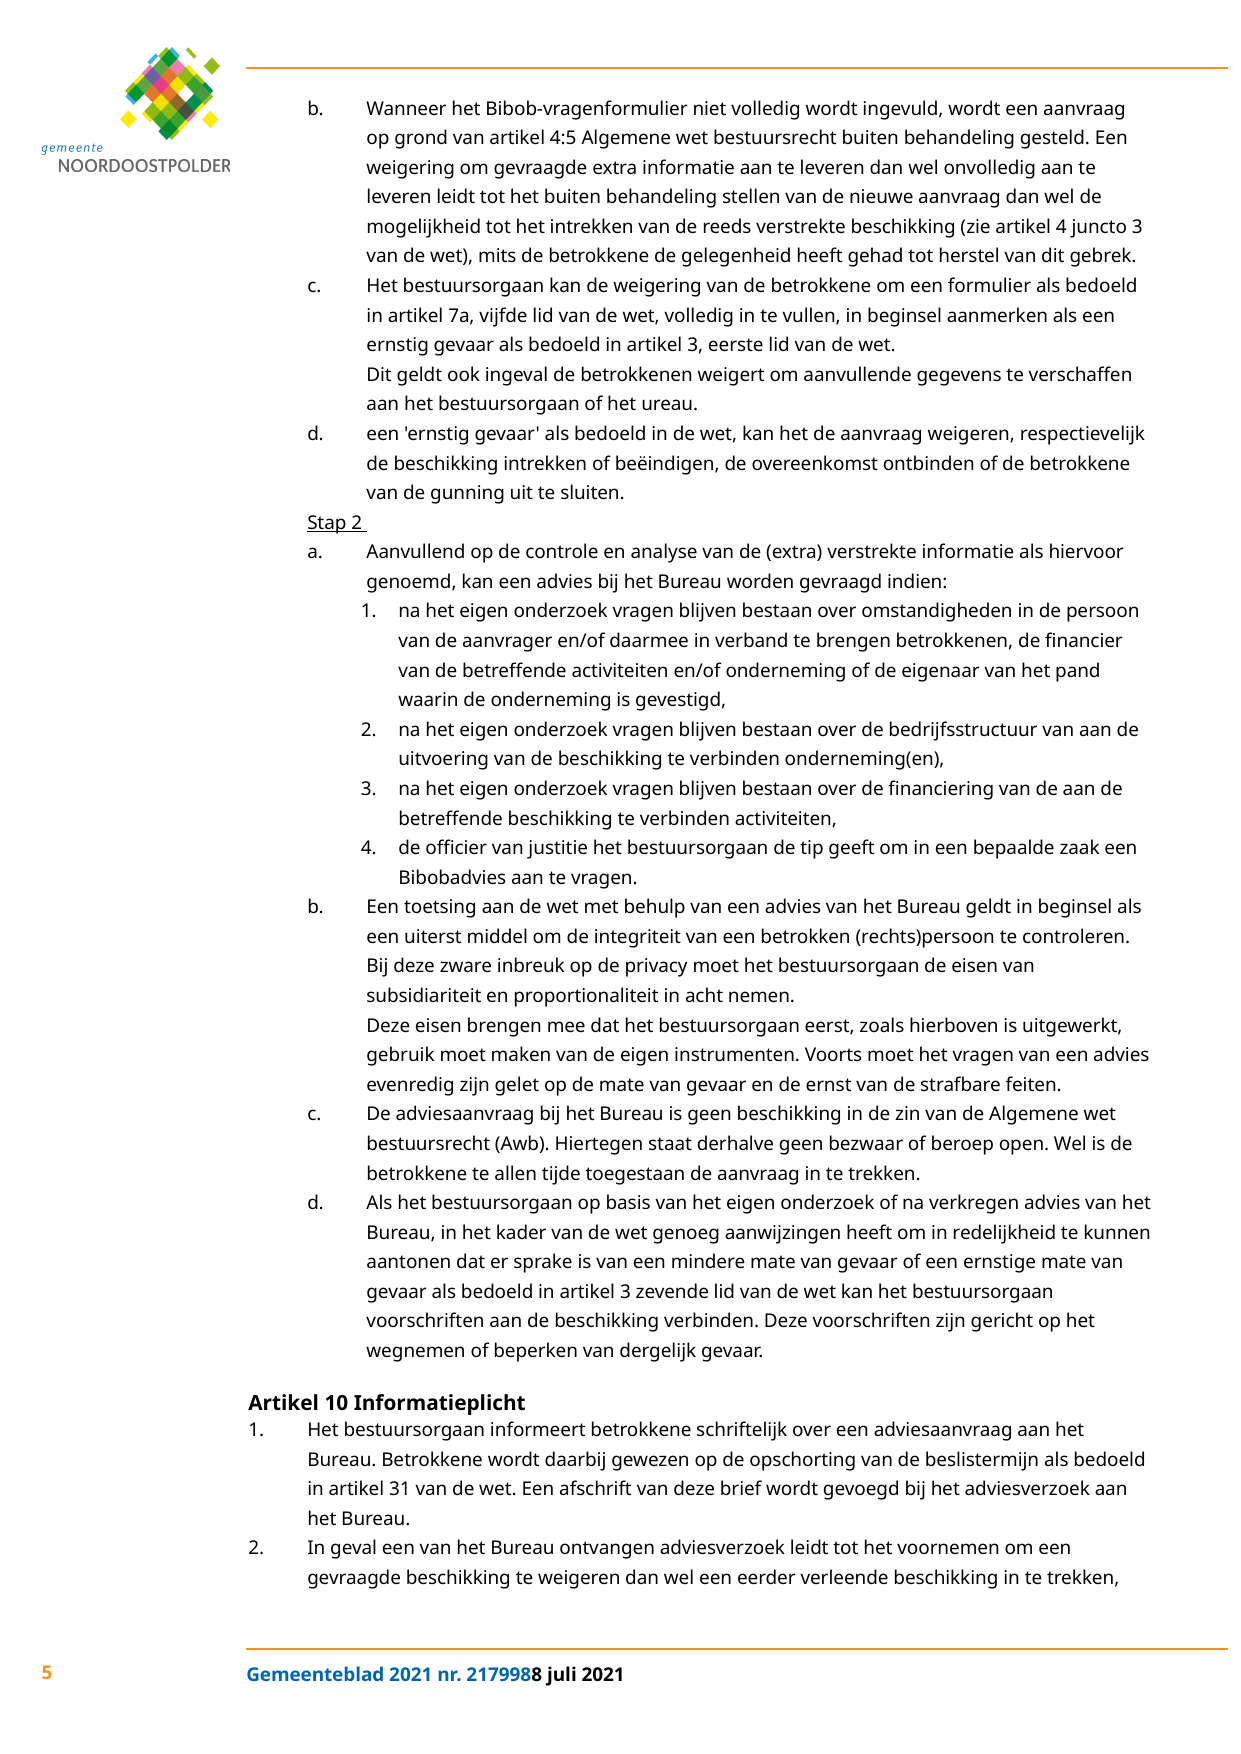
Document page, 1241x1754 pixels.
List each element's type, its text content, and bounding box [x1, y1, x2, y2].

list Stap 2 [248, 509, 1152, 535]
list na het eigen onderzoek vragen blijven bestaan over de bedrijfsstructuur van aan de uitvoering van de beschikking te verbinden onderneming(en), [361, 716, 1152, 771]
list na het eigen onderzoek vragen blijven bestaan over de financiering van de aan de betreffende beschikking te verbinden activiteiten, [361, 775, 1152, 831]
list na het eigen onderzoek vragen blijven bestaan over omstandigheden in de persoon van de aanvrager en/of daarmee in verband te brengen betrokkenen, de financier van de betreffende activiteiten en/of onderneming of de eigenaar van het pand waarin de onderneming is gevestigd, [361, 598, 1152, 712]
picture [41, 47, 231, 172]
list Aanvullend op de controle en analyse van de (extra) verstrekte informatie als hiervoor genoemd, kan een advies bij het Bureau worden gevraagd indien: [307, 538, 1152, 594]
list Dit geldt ook ingeval de betrokkenen weigert om aanvullende gegevens te verschaffen aan het bestuursorgaan of het ureau. [307, 361, 1152, 416]
list Een toetsing aan de wet met behulp van een advies van het Bureau geldt in beginsel als een uiterst middel om de integriteit van een betrokken (rechts)persoon te controleren. Bij deze zware inbreuk op de privacy moet het bestuursorgaan de eisen van subsidiariteit en proportionaliteit in acht nemen. [307, 893, 1152, 1008]
text Artikel 10 Informatieplicht [248, 1388, 1152, 1416]
list Het bestuursorgaan kan de weigering van de betrokkene om een formulier als bedoeld in artikel 7a, vijfde lid van de wet, volledig in te vullen, in beginsel aanmerken als een ernstig gevaar als bedoeld in artikel 3, eerste lid van de wet. [307, 272, 1152, 357]
list de officier van justitie het bestuursorgaan de tip geeft om in een bepaalde zaak een Bibobadvies aan te vragen. [361, 834, 1152, 890]
list In geval een van het Bureau ontvangen adviesverzoek leidt tot het voornemen om een gevraagde beschikking te weigeren dan wel een eerder verleende beschikking in te trekken, [248, 1534, 1152, 1590]
list Het bestuursorgaan informeert betrokkene schriftelijk over een adviesaanvraag aan het Bureau. Betrokkene wordt daarbij gewezen op de opschorting van de beslistermijn als bedoeld in artikel 31 van de wet. Een afschrift van deze brief wordt gevoegd bij het adviesverzoek aan het Bureau. [248, 1416, 1152, 1531]
list een 'ernstig gevaar' als bedoeld in de wet, kan het de aanvraag weigeren, respectievelijk de beschikking intrekken of beëindigen, de overeenkomst ontbinden of de betrokkene van de gunning uit te sluiten. [307, 420, 1152, 505]
list De adviesaanvraag bij het Bureau is geen beschikking in de zin van de Algemene wet bestuursrecht (Awb). Hiertegen staat derhalve geen bezwaar of beroep open. Wel is de betrokkene te allen tijde toegestaan de aanvraag in te trekken. [307, 1101, 1152, 1186]
list Wanneer het Bibob-vragenformulier niet volledig wordt ingevuld, wordt een aanvraag op grond van artikel 4:5 Algemene wet bestuursrecht buiten behandeling gesteld. Een weigering om gevraagde extra informatie aan te leveren dan wel onvolledig aan te leveren leidt tot het buiten behandeling stellen van de nieuwe aanvraag dan wel de mogelijkheid tot het intrekken van de reeds verstrekte beschikking (zie artikel 4 juncto 3 van de wet), mits de betrokkene de gelegenheid heeft gehad tot herstel van dit gebrek. [307, 95, 1152, 268]
list Deze eisen brengen mee dat het bestuursorgaan eerst, zoals hierboven is uitgewerkt, gebruik moet maken van de eigen instrumenten. Voorts moet het vragen van een advies evenredig zijn gelet op de mate van gevaar en de ernst van de strafbare feiten. [307, 1012, 1152, 1097]
list Als het bestuursorgaan op basis van het eigen onderzoek of na verkregen advies van het Bureau, in het kader van de wet genoeg aanwijzingen heeft om in redelijkheid te kunnen aantonen dat er sprake is van een mindere mate van gevaar of een ernstige mate van gevaar als bedoeld in artikel 3 zevende lid van de wet kan het bestuursorgaan voorschriften aan de beschikking verbinden. Deze voorschriften zijn gericht op het wegnemen of beperken van dergelijk gevaar. [307, 1189, 1152, 1363]
